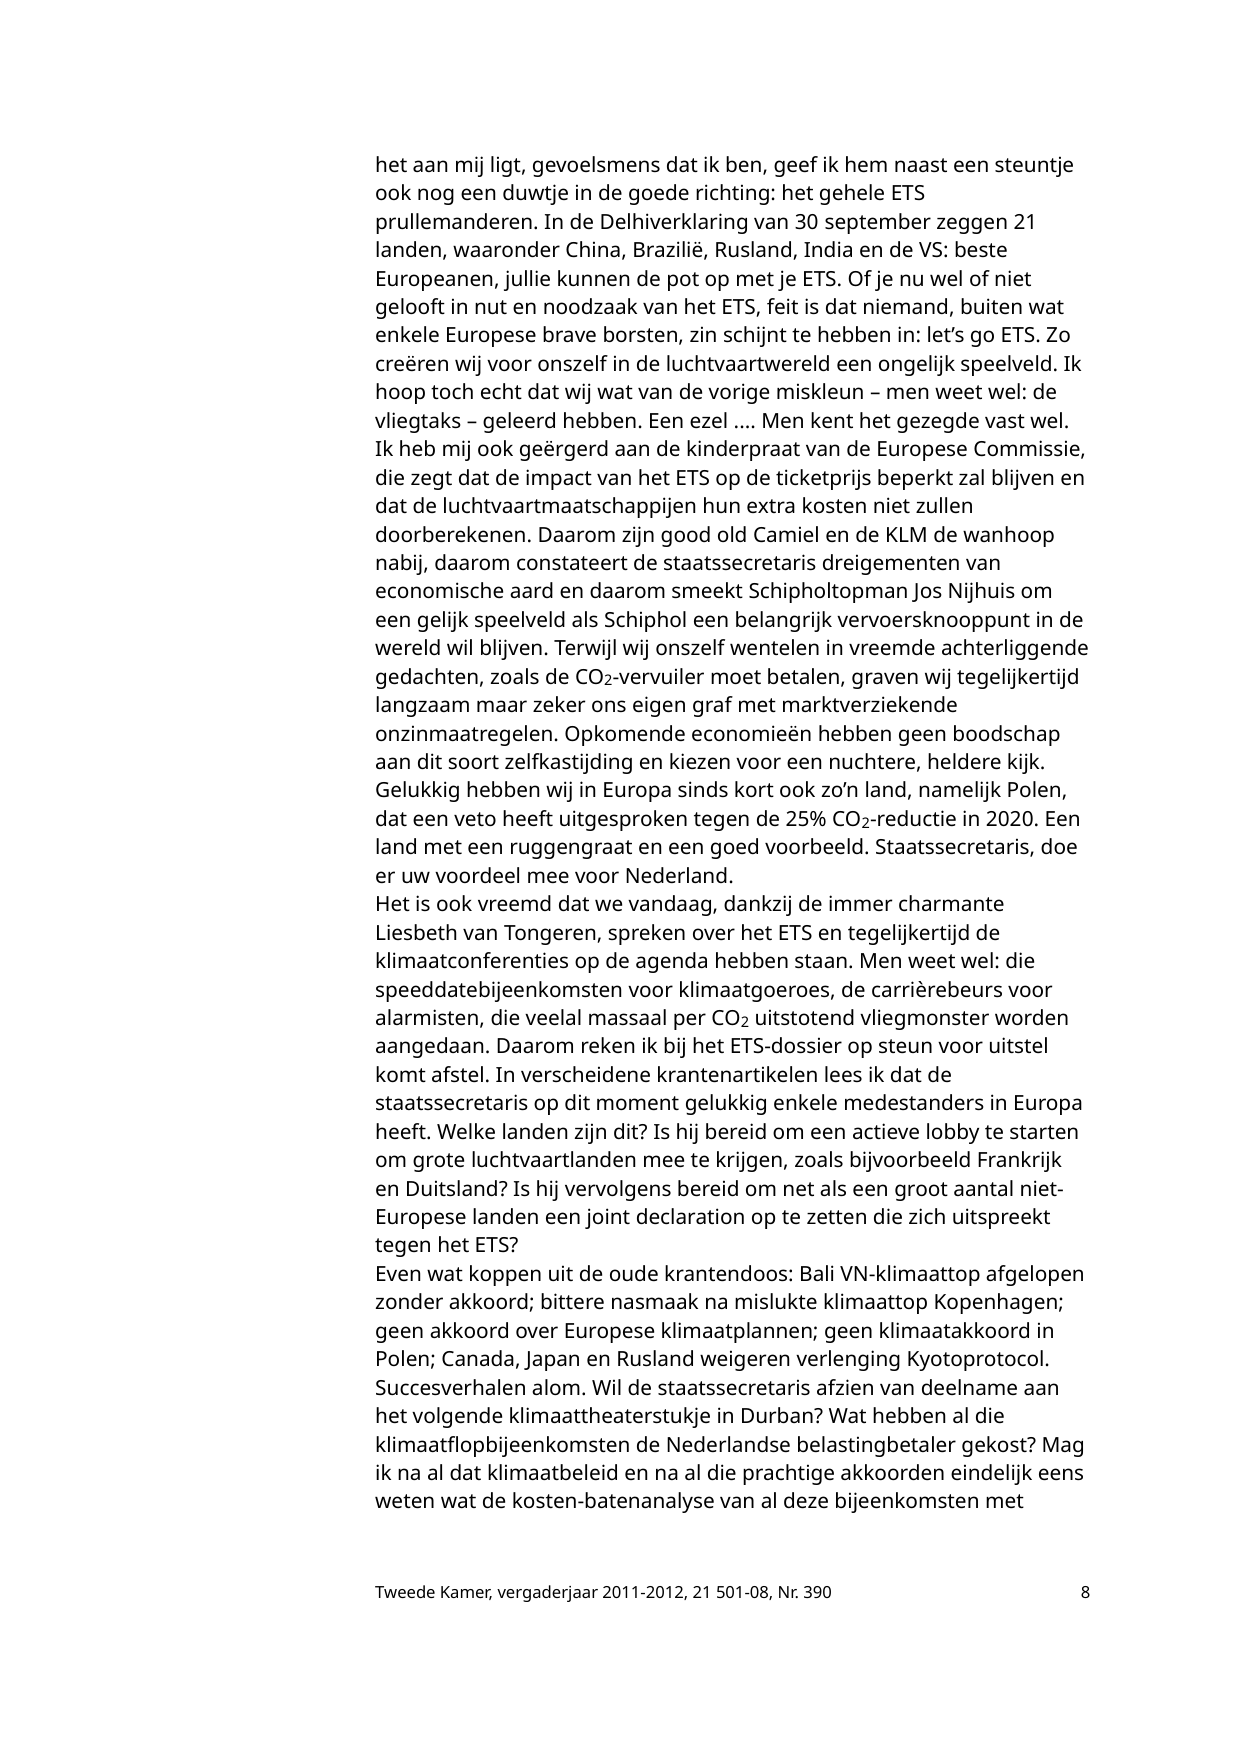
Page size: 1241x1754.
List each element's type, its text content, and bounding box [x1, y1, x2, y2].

text het aan mij ligt, gevoelsmens dat ik ben, geef ik hem naast een steuntje ook nog een duwtje in de goede richting: het gehele ETS prullemanderen. In de Delhiverklaring van 30 september zeggen 21 landen, waaronder China, Brazilië, Rusland, India en de VS: beste Europeanen, jullie kunnen de pot op met je ETS. Of je nu wel of niet gelooft in nut en noodzaak van het ETS, feit is dat niemand, buiten wat enkele Europese brave borsten, zin schijnt te hebben in: let’s go ETS. Zo creëren wij voor onszelf in de luchtvaartwereld een ongelijk speelveld. Ik hoop toch echt dat wij wat van de vorige miskleun – men weet wel: de vliegtaks – geleerd hebben. Een ezel .... Men kent het gezegde vast wel. [375, 150, 1090, 434]
text Het is ook vreemd dat we vandaag, dankzij de immer charmante Liesbeth van Tongeren, spreken over het ETS en tegelijkertijd de klimaatconferenties op de agenda hebben staan. Men weet wel: die speeddatebijeenkomsten voor klimaatgoeroes, de carrièrebeurs voor alarmisten, die veelal massaal per CO2 uitstotend vliegmonster worden aangedaan. Daarom reken ik bij het ETS-dossier op steun voor uitstel komt afstel. In verscheidene krantenartikelen lees ik dat de staatssecretaris op dit moment gelukkig enkele medestanders in Europa heeft. Welke landen zijn dit? Is hij bereid om een actieve lobby te starten om grote luchtvaartlanden mee te krijgen, zoals bijvoorbeeld Frankrijk en Duitsland? Is hij vervolgens bereid om net als een groot aantal niet-Europese landen een joint declaration op te zetten die zich uitspreekt tegen het ETS? [375, 889, 1090, 1259]
text Even wat koppen uit de oude krantendoos: Bali VN-klimaattop afgelopen zonder akkoord; bittere nasmaak na mislukte klimaattop Kopenhagen; geen akkoord over Europese klimaatplannen; geen klimaatakkoord in Polen; Canada, Japan en Rusland weigeren verlenging Kyotoprotocol. Succesverhalen alom. Wil de staatssecretaris afzien van deelname aan het volgende klimaattheaterstukje in Durban? Wat hebben al die klimaatflopbijeenkomsten de Nederlandse belastingbetaler gekost? Mag ik na al dat klimaatbeleid en na al die prachtige akkoorden eindelijk eens weten wat de kosten-batenanalyse van al deze bijeenkomsten met [375, 1259, 1090, 1515]
text Ik heb mij ook geërgerd aan de kinderpraat van de Europese Commissie, die zegt dat de impact van het ETS op de ticketprijs beperkt zal blijven en dat de luchtvaartmaatschappijen hun extra kosten niet zullen doorberekenen. Daarom zijn good old Camiel en de KLM de wanhoop nabij, daarom constateert de staatssecretaris dreigementen van economische aard en daarom smeekt Schipholtopman Jos Nijhuis om een gelijk speelveld als Schiphol een belangrijk vervoersknooppunt in de wereld wil blijven. Terwijl wij onszelf wentelen in vreemde achterliggende gedachten, zoals de CO2-vervuiler moet betalen, graven wij tegelijkertijd langzaam maar zeker ons eigen graf met marktverziekende onzinmaatregelen. Opkomende economieën hebben geen boodschap aan dit soort zelfkastijding en kiezen voor een nuchtere, heldere kijk. Gelukkig hebben wij in Europa sinds kort ook zo’n land, namelijk Polen, dat een veto heeft uitgesproken tegen de 25% CO2-reductie in 2020. Een land met een ruggengraat en een goed voorbeeld. Staatssecretaris, doe er uw voordeel mee voor Nederland. [375, 434, 1090, 889]
